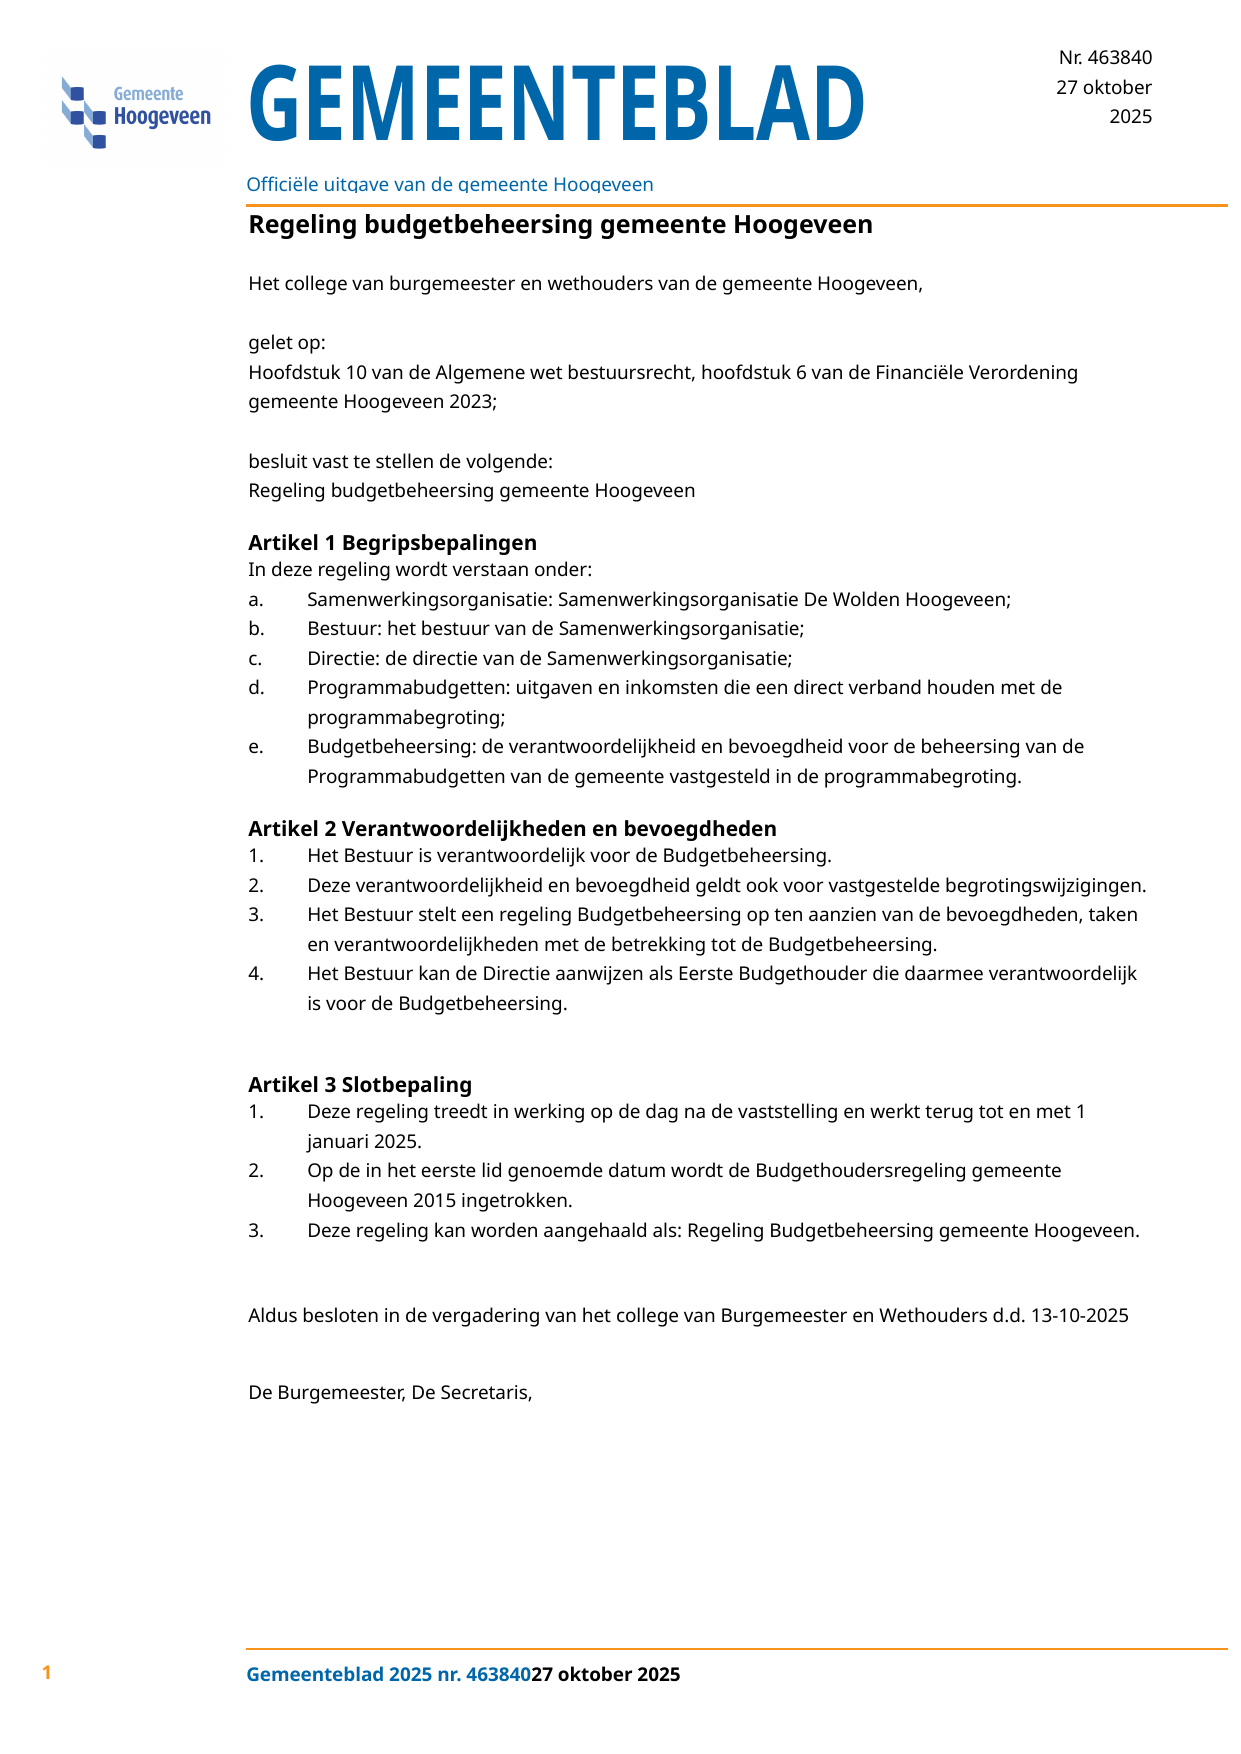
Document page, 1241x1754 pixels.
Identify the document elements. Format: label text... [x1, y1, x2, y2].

text Hoofdstuk 10 van de Algemene wet bestuursrecht, hoofdstuk 6 van de Financiële Verordening gemeente Hoogeveen 2023; [248, 359, 1152, 414]
list Deze verantwoordelijkheid en bevoegdheid geldt ook voor vastgestelde begrotingswijzigingen. [248, 872, 1152, 897]
list Het Bestuur is verantwoordelijk voor de Budgetbeheersing. [248, 842, 1152, 868]
text besluit vast te stellen de volgende: [248, 448, 1152, 473]
list Het Bestuur stelt een regeling Budgetbeheersing op ten aanzien van de bevoegdheden, taken en verantwoordelijkheden met de betrekking tot de Budgetbeheersing. [248, 901, 1152, 957]
picture [41, 47, 231, 172]
list Programmabudgetten: uitgaven en inkomsten die een direct verband houden met de programmabegroting; [248, 674, 1152, 730]
text Artikel 1 Begripsbepalingen [248, 528, 1152, 556]
text Regeling budgetbeheersing gemeente Hoogeveen [248, 477, 1152, 503]
text Artikel 3 Slotbepaling [248, 1070, 1152, 1098]
text Regeling budgetbeheersing gemeente Hoogeveen [248, 207, 1152, 241]
list Het Bestuur kan de Directie aanwijzen als Eerste Budgethouder die daarmee verantwoordelijk is voor de Budgetbeheersing. [248, 961, 1152, 1016]
list Bestuur: het bestuur van de Samenwerkingsorganisatie; [248, 615, 1152, 641]
list Directie: de directie van de Samenwerkingsorganisatie; [248, 645, 1152, 671]
text gelet op: [248, 329, 1152, 355]
list Deze regeling kan worden aangehaald als: Regeling Budgetbeheersing gemeente Hoogeveen. [248, 1217, 1152, 1243]
text Het college van burgemeester en wethouders van de gemeente Hoogeveen, [248, 270, 1152, 296]
text Aldus besloten in de vergadering van het college van Burgemeester en Wethouders d.d. 13-10-2025 [248, 1302, 1152, 1327]
list Op de in het eerste lid genoemde datum wordt de Budgethoudersregeling gemeente Hoogeveen 2015 ingetrokken. [248, 1158, 1152, 1213]
list Samenwerkingsorganisatie: Samenwerkingsorganisatie De Wolden Hoogeveen; [248, 586, 1152, 612]
list Deze regeling treedt in werking op de dag na de vaststelling en werkt terug tot en met 1 januari 2025. [248, 1098, 1152, 1154]
text Artikel 2 Verantwoordelijkheden en bevoegdheden [248, 814, 1152, 842]
list Budgetbeheersing: de verantwoordelijkheid en bevoegdheid voor de beheersing van de Programmabudgetten van de gemeente vastgesteld in de programmabegroting. [248, 734, 1152, 789]
text De Burgemeester, De Secretaris, [248, 1379, 1152, 1405]
text In deze regeling wordt verstaan onder: [248, 556, 1152, 582]
